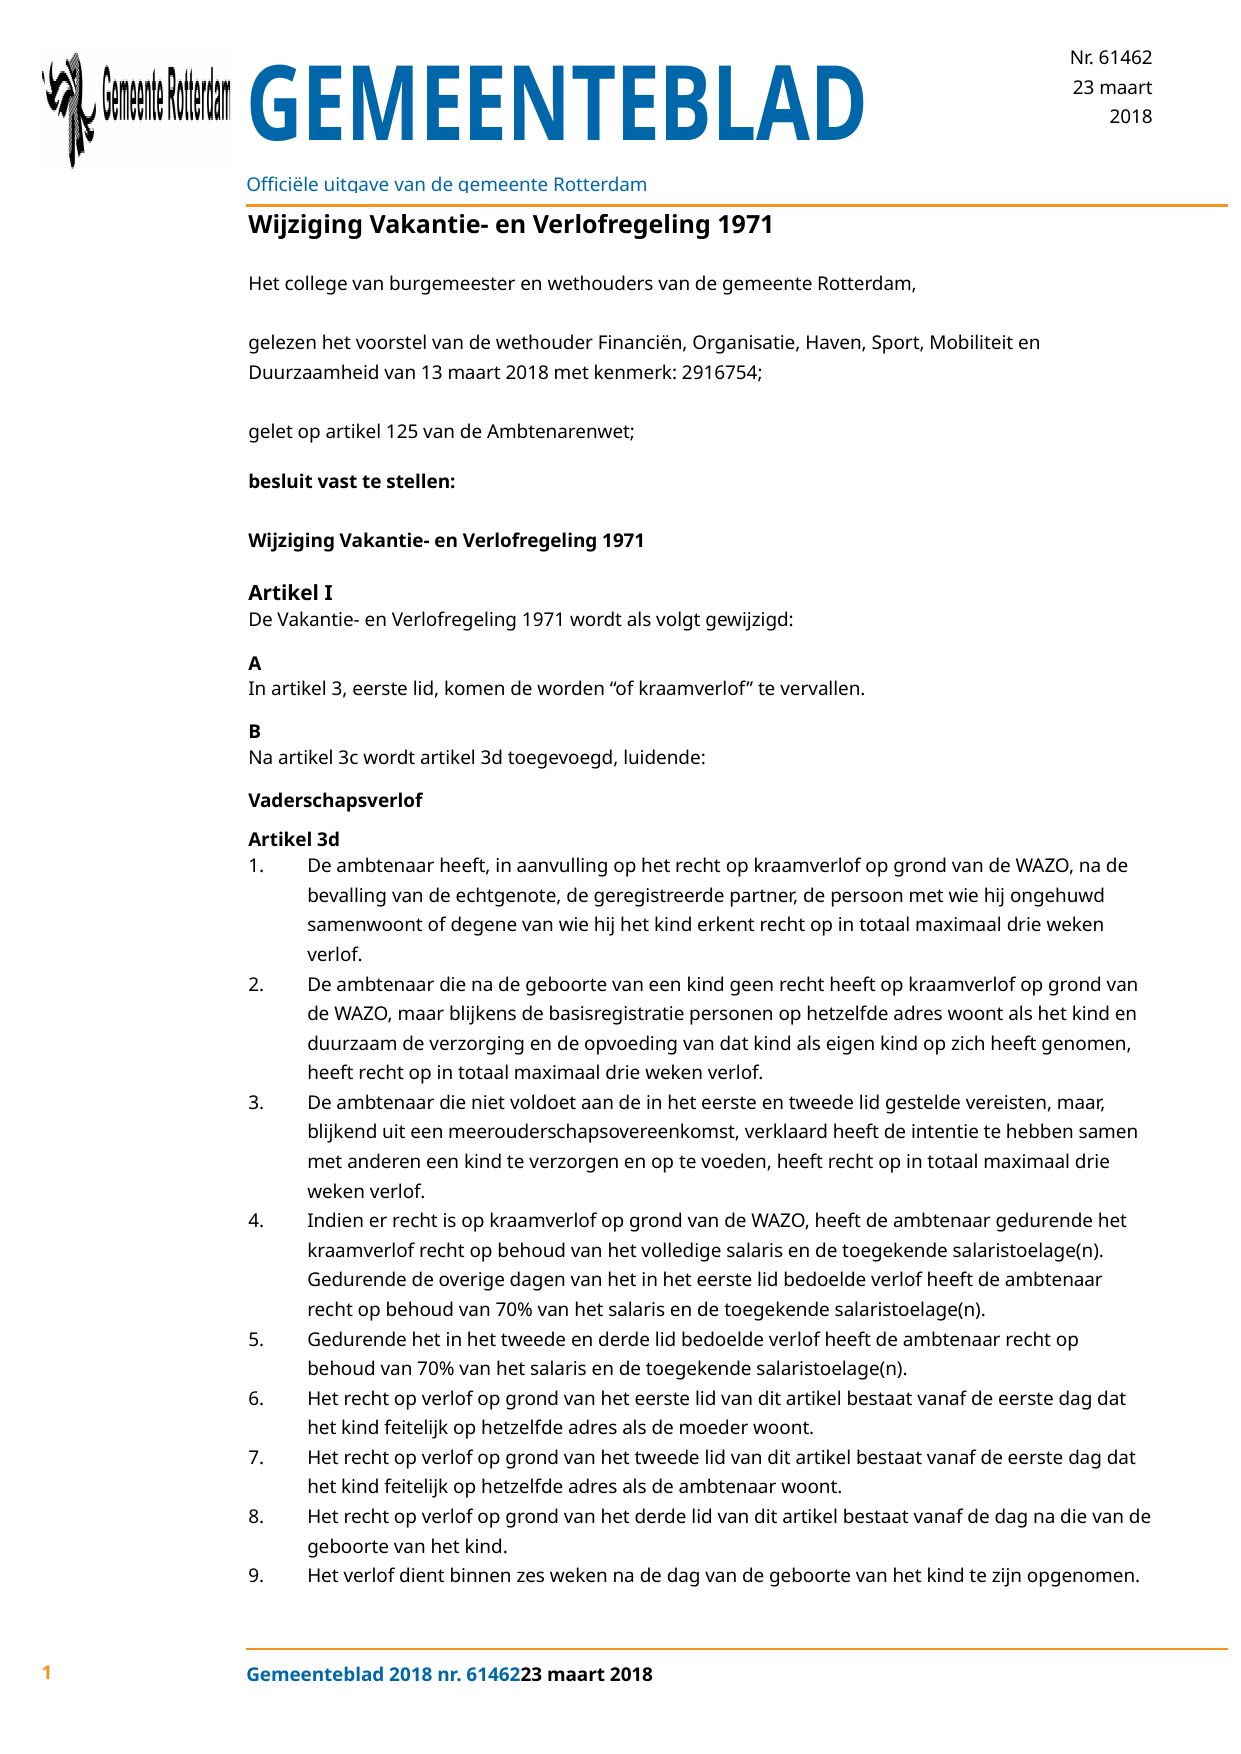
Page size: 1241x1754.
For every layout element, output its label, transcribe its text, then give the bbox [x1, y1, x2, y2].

picture [41, 47, 231, 172]
text De Vakantie- en Verlofregeling 1971 wordt als volgt gewijzigd: [248, 607, 1152, 632]
text besluit vast te stellen: [248, 468, 1152, 494]
list Het recht op verlof op grond van het tweede lid van dit artikel bestaat vanaf de eerste dag dat het kind feitelijk op hetzelfde adres als de ambtenaar woont. [248, 1444, 1152, 1499]
text gelezen het voorstel van de wethouder Financiën, Organisatie, Haven, Sport, Mobiliteit en Duurzaamheid van 13 maart 2018 met kenmerk: 2916754; [248, 329, 1152, 385]
list Het verlof dient binnen zes weken na de dag van de geboorte van het kind te zijn opgenomen. [248, 1562, 1152, 1588]
text Artikel I [248, 578, 1152, 607]
text Wijziging Vakantie- en Verlofregeling 1971 [248, 207, 1152, 241]
list Indien er recht is op kraamverlof op grond van de WAZO, heeft de ambtenaar gedurende het kraamverlof recht op behoud van het volledige salaris en de toegekende salaristoelage(n). Gedurende de overige dagen van het in het eerste lid bedoelde verlof heeft de ambtenaar recht op behoud van 70% van het salaris en de toegekende salaristoelage(n). [248, 1207, 1152, 1322]
text In artikel 3, eerste lid, komen de worden “of kraamverlof” te vervallen. [248, 675, 1152, 701]
list De ambtenaar die na de geboorte van een kind geen recht heeft op kraamverlof op grond van de WAZO, maar blijkens de basisregistratie personen op hetzelfde adres woont als het kind en duurzaam de verzorging en de opvoeding van dat kind als eigen kind op zich heeft genomen, heeft recht op in totaal maximaal drie weken verlof. [248, 971, 1152, 1085]
list Het recht op verlof op grond van het derde lid van dit artikel bestaat vanaf de dag na die van de geboorte van het kind. [248, 1503, 1152, 1558]
text A [248, 650, 1152, 675]
text Artikel 3d [248, 827, 1152, 852]
text B [248, 718, 1152, 744]
text Vaderschapsverlof [248, 787, 1152, 813]
text Wijziging Vakantie- en Verlofregeling 1971 [248, 528, 1152, 553]
list Gedurende het in het tweede en derde lid bedoelde verlof heeft de ambtenaar recht op behoud van 70% van het salaris en de toegekende salaristoelage(n). [248, 1326, 1152, 1381]
list De ambtenaar heeft, in aanvulling op het recht op kraamverlof op grond van de WAZO, na de bevalling van de echtgenote, de geregistreerde partner, de persoon met wie hij ongehuwd samenwoont of degene van wie hij het kind erkent recht op in totaal maximaal drie weken verlof. [248, 852, 1152, 967]
text gelet op artikel 125 van de Ambtenarenwet; [248, 418, 1152, 444]
list Het recht op verlof op grond van het eerste lid van dit artikel bestaat vanaf de eerste dag dat het kind feitelijk op hetzelfde adres als de moeder woont. [248, 1385, 1152, 1440]
text Het college van burgemeester en wethouders van de gemeente Rotterdam, [248, 270, 1152, 296]
text Na artikel 3c wordt artikel 3d toegevoegd, luidende: [248, 744, 1152, 770]
list De ambtenaar die niet voldoet aan de in het eerste en tweede lid gestelde vereisten, maar, blijkend uit een meerouderschapsovereenkomst, verklaard heeft de intentie te hebben samen met anderen een kind te verzorgen en op te voeden, heeft recht op in totaal maximaal drie weken verlof. [248, 1089, 1152, 1203]
